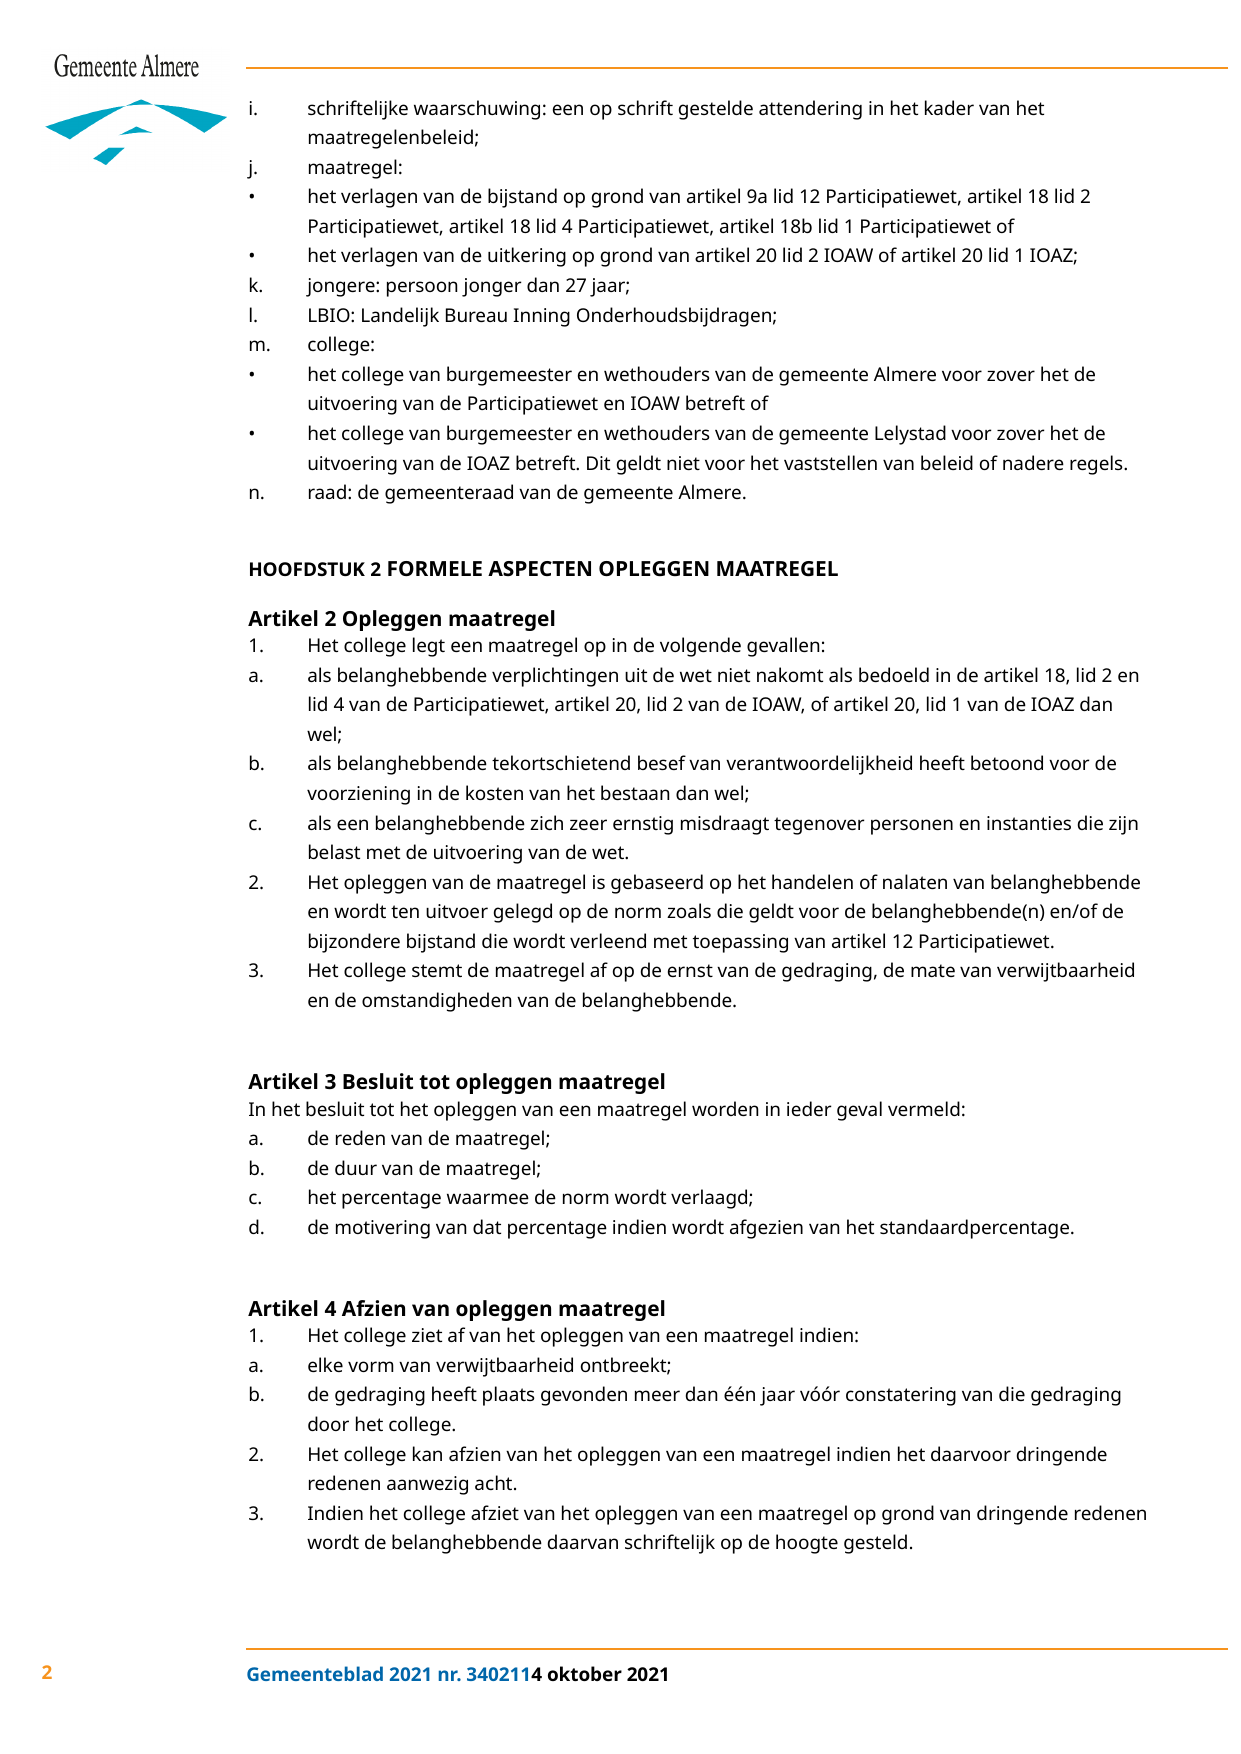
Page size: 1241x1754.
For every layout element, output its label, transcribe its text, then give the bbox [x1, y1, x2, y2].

text HOOFDSTUK 2 FORMELE ASPECTEN OPLEGGEN MAATREGEL [248, 554, 1152, 583]
list raad: de gemeenteraad van de gemeente Almere. [248, 479, 1152, 505]
list elke vorm van verwijtbaarheid ontbreekt; [248, 1352, 1152, 1378]
list de reden van de maatregel; [248, 1125, 1152, 1151]
list als belanghebbende verplichtingen uit de wet niet nakomt als bedoeld in de artikel 18, lid 2 en lid 4 van de Participatiewet, artikel 20, lid 2 van de IOAW, of artikel 20, lid 1 van de IOAZ dan wel; [248, 662, 1152, 747]
list de gedraging heeft plaats gevonden meer dan één jaar vóór constatering van die gedraging door het college. [248, 1382, 1152, 1437]
list college: [248, 331, 1152, 357]
list Het opleggen van de maatregel is gebaseerd op het handelen of nalaten van belanghebbende en wordt ten uitvoer gelegd op de norm zoals die geldt voor de belanghebbende(n) en/of de bijzondere bijstand die wordt verleend met toepassing van artikel 12 Participatiewet. [248, 869, 1152, 954]
picture [41, 47, 231, 172]
text Artikel 2 Opleggen maatregel [248, 604, 1152, 632]
list Het college ziet af van het opleggen van een maatregel indien: [248, 1322, 1152, 1348]
text Artikel 3 Besluit tot opleggen maatregel [248, 1067, 1152, 1096]
text Artikel 4 Afzien van opleggen maatregel [248, 1294, 1152, 1322]
list Het college kan afzien van het opleggen van een maatregel indien het daarvoor dringende redenen aanwezig acht. [248, 1441, 1152, 1496]
list het verlagen van de uitkering op grond van artikel 20 lid 2 IOAW of artikel 20 lid 1 IOAZ; [248, 243, 1152, 268]
list jongere: persoon jonger dan 27 jaar; [248, 272, 1152, 298]
list het percentage waarmee de norm wordt verlaagd; [248, 1184, 1152, 1210]
list het college van burgemeester en wethouders van de gemeente Almere voor zover het de uitvoering van de Participatiewet en IOAW betreft of [248, 361, 1152, 416]
list maatregel: [248, 154, 1152, 180]
list Het college stemt de maatregel af op de ernst van de gedraging, de mate van verwijtbaarheid en de omstandigheden van de belanghebbende. [248, 958, 1152, 1013]
list Indien het college afziet van het opleggen van een maatregel op grond van dringende redenen wordt de belanghebbende daarvan schriftelijk op de hoogte gesteld. [248, 1500, 1152, 1555]
list het college van burgemeester en wethouders van de gemeente Lelystad voor zover het de uitvoering van de IOAZ betreft. Dit geldt niet voor het vaststellen van beleid of nadere regels. [248, 420, 1152, 476]
list als een belanghebbende zich zeer ernstig misdraagt tegenover personen en instanties die zijn belast met de uitvoering van de wet. [248, 810, 1152, 865]
list de duur van de maatregel; [248, 1155, 1152, 1181]
list Het college legt een maatregel op in de volgende gevallen: [248, 632, 1152, 658]
list schriftelijke waarschuwing: een op schrift gestelde attendering in het kader van het maatregelenbeleid; [248, 95, 1152, 150]
list LBIO: Landelijk Bureau Inning Onderhoudsbijdragen; [248, 302, 1152, 328]
list het verlagen van de bijstand op grond van artikel 9a lid 12 Participatiewet, artikel 18 lid 2 Participatiewet, artikel 18 lid 4 Participatiewet, artikel 18b lid 1 Participatiewet of [248, 183, 1152, 239]
list de motivering van dat percentage indien wordt afgezien van het standaardpercentage. [248, 1214, 1152, 1240]
list als belanghebbende tekortschietend besef van verantwoordelijkheid heeft betoond voor de voorziening in de kosten van het bestaan dan wel; [248, 751, 1152, 806]
text In het besluit tot het opleggen van een maatregel worden in ieder geval vermeld: [248, 1096, 1152, 1121]
